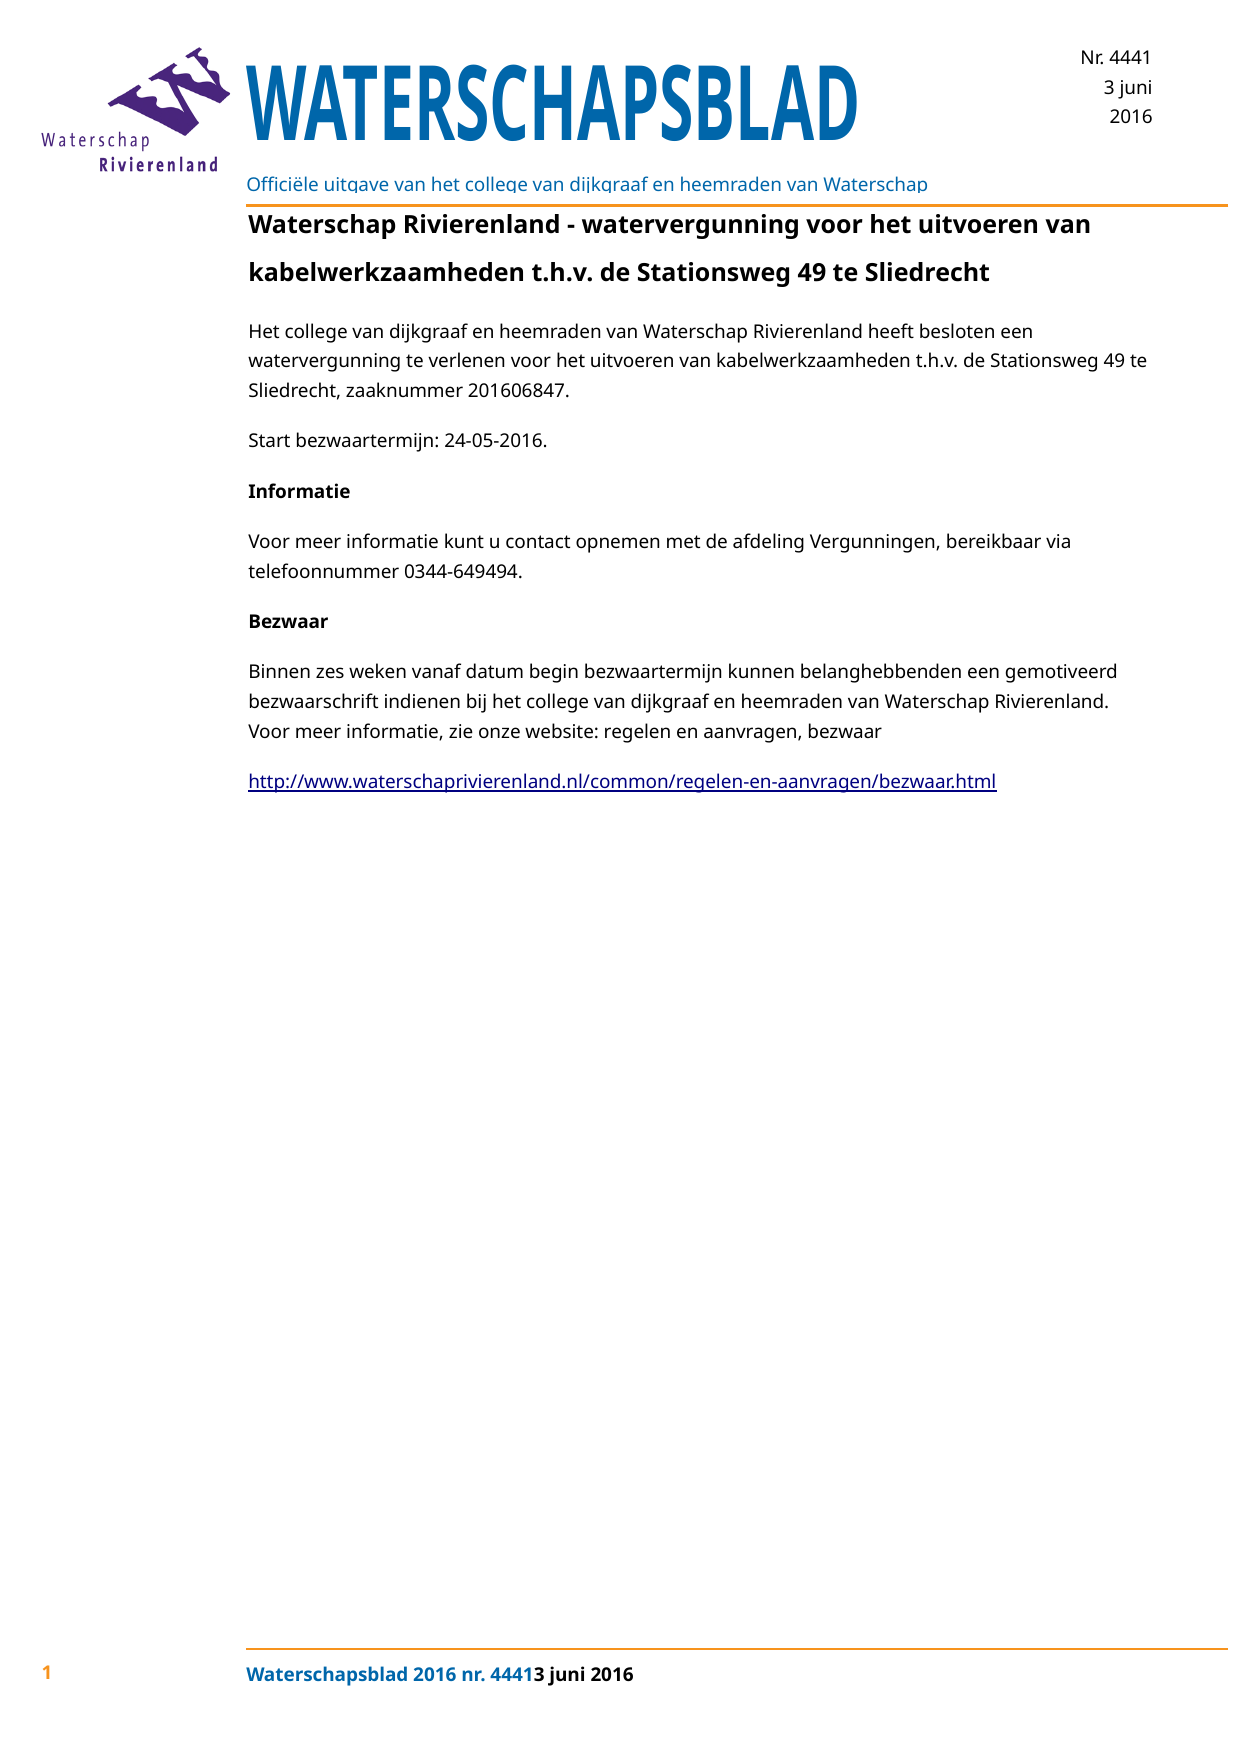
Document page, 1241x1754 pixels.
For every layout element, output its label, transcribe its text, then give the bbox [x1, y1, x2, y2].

text Waterschap Rivierenland - watervergunning voor het uitvoeren van kabelwerkzaamheden t.h.v. de Stationsweg 49 te Sliedrecht [248, 207, 1152, 288]
text Het college van dijkgraaf en heemraden van Waterschap Rivierenland heeft besloten een watervergunning te verlenen voor het uitvoeren van kabelwerkzaamheden t.h.v. de Stationsweg 49 te Sliedrecht, zaaknummer 201606847. [248, 318, 1152, 403]
text Informatie [248, 478, 1152, 504]
text Start bezwaartermijn: 24-05-2016. [248, 427, 1152, 453]
text Voor meer informatie kunt u contact opnemen met de afdeling Vergunningen, bereikbaar via telefoonnummer 0344-649494. [248, 528, 1152, 584]
text http://www.waterschaprivierenland.nl/common/regelen-en-aanvragen/bezwaar.html [248, 768, 1152, 794]
picture [41, 47, 231, 172]
text Binnen zes weken vanaf datum begin bezwaartermijn kunnen belanghebbenden een gemotiveerd bezwaarschrift indienen bij het college van dijkgraaf en heemraden van Waterschap Rivierenland. Voor meer informatie, zie onze website: regelen en aanvragen, bezwaar [248, 659, 1152, 744]
text Bezwaar [248, 608, 1152, 634]
